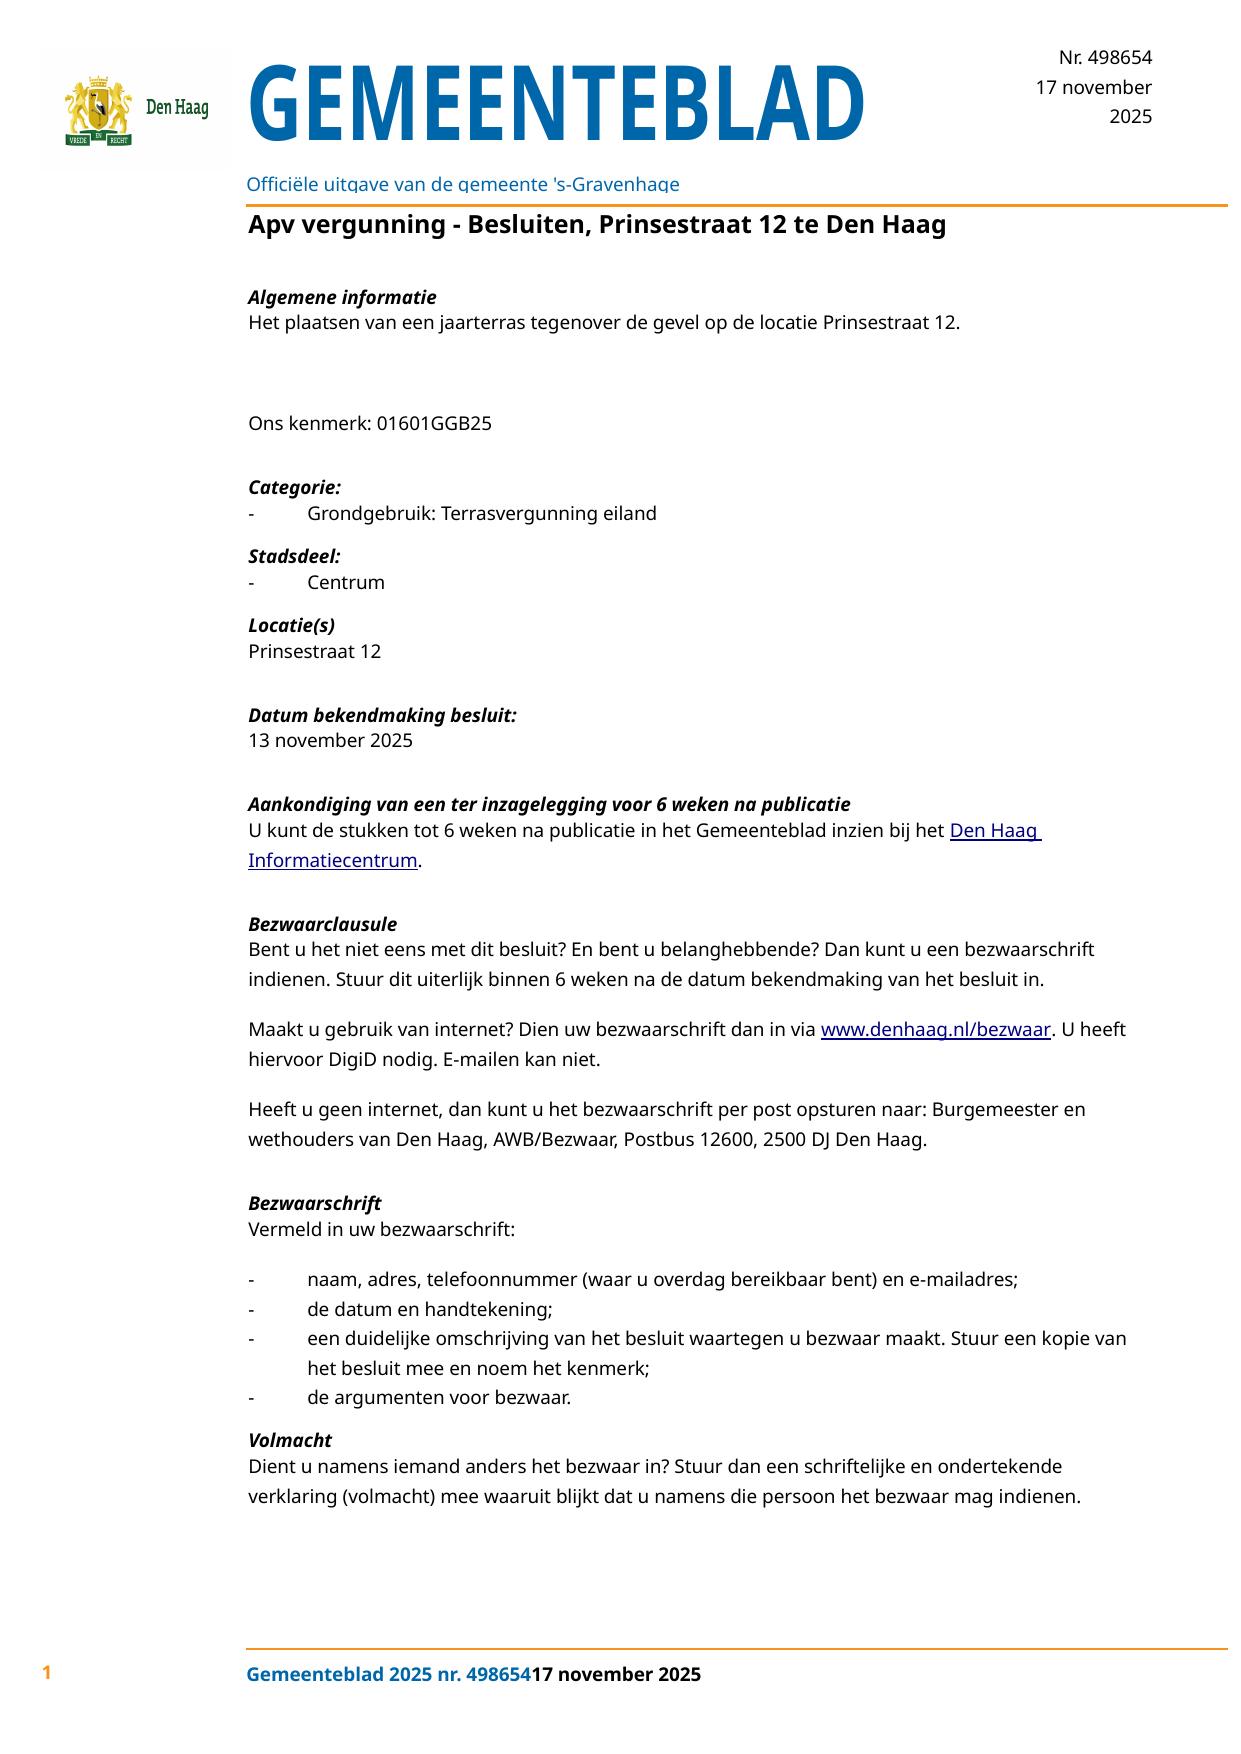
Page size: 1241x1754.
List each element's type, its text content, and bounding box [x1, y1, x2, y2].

text Algemene informatie [248, 284, 1152, 309]
text Dient u namens iemand anders het bezwaar in? Stuur dan een schriftelijke en ondertekende verklaring (volmacht) mee waaruit blijkt dat u namens die persoon het bezwaar mag indienen. [248, 1453, 1152, 1509]
text U kunt de stukken tot 6 weken na publicatie in het Gemeenteblad inzien bij het Den Haag Informatiecentrum. [248, 817, 1152, 872]
picture [41, 47, 231, 172]
text Bent u het niet eens met dit besluit? En bent u belanghebbende? Dan kunt u een bezwaarschrift indienen. Stuur dit uiterlijk binnen 6 weken na de datum bekendmaking van het besluit in. [248, 936, 1152, 992]
list de datum en handtekening; [248, 1296, 1152, 1321]
text Volmacht [248, 1428, 1152, 1453]
text 13 november 2025 [248, 727, 1152, 753]
text Aankondiging van een ter inzagelegging voor 6 weken na publicatie [248, 791, 1152, 817]
list naam, adres, telefoonnummer (waar u overdag bereikbaar bent) en e-mailadres; [248, 1266, 1152, 1292]
text Heeft u geen internet, dan kunt u het bezwaarschrift per post opsturen naar: Burgemeester en wethouders van Den Haag, AWB/Bezwaar, Postbus 12600, 2500 DJ Den Haag. [248, 1096, 1152, 1152]
text Bezwaarclausule [248, 911, 1152, 936]
text Ons kenmerk: 01601GGB25 [248, 410, 1152, 436]
list de argumenten voor bezwaar. [248, 1384, 1152, 1410]
list Centrum [248, 569, 1152, 595]
list Grondgebruik: Terrasvergunning eiland [248, 500, 1152, 526]
list een duidelijke omschrijving van het besluit waartegen u bezwaar maakt. Stuur een kopie van het besluit mee en noem het kenmerk; [248, 1325, 1152, 1381]
text Categorie: [248, 474, 1152, 500]
text Prinsestraat 12 [248, 638, 1152, 663]
text Stadsdeel: [248, 543, 1152, 569]
text Vermeld in uw bezwaarschrift: [248, 1216, 1152, 1241]
text Locatie(s) [248, 612, 1152, 638]
text Maakt u gebruik van internet? Dien uw bezwaarschrift dan in via www.denhaag.nl/bezwaar. U heeft hiervoor DigiD nodig. E-mailen kan niet. [248, 1016, 1152, 1072]
text Datum bekendmaking besluit: [248, 702, 1152, 727]
text Apv vergunning - Besluiten, Prinsestraat 12 te Den Haag [248, 207, 1152, 241]
text Het plaatsen van een jaarterras tegenover de gevel op de locatie Prinsestraat 12. [248, 309, 1152, 335]
text Bezwaarschrift [248, 1190, 1152, 1216]
